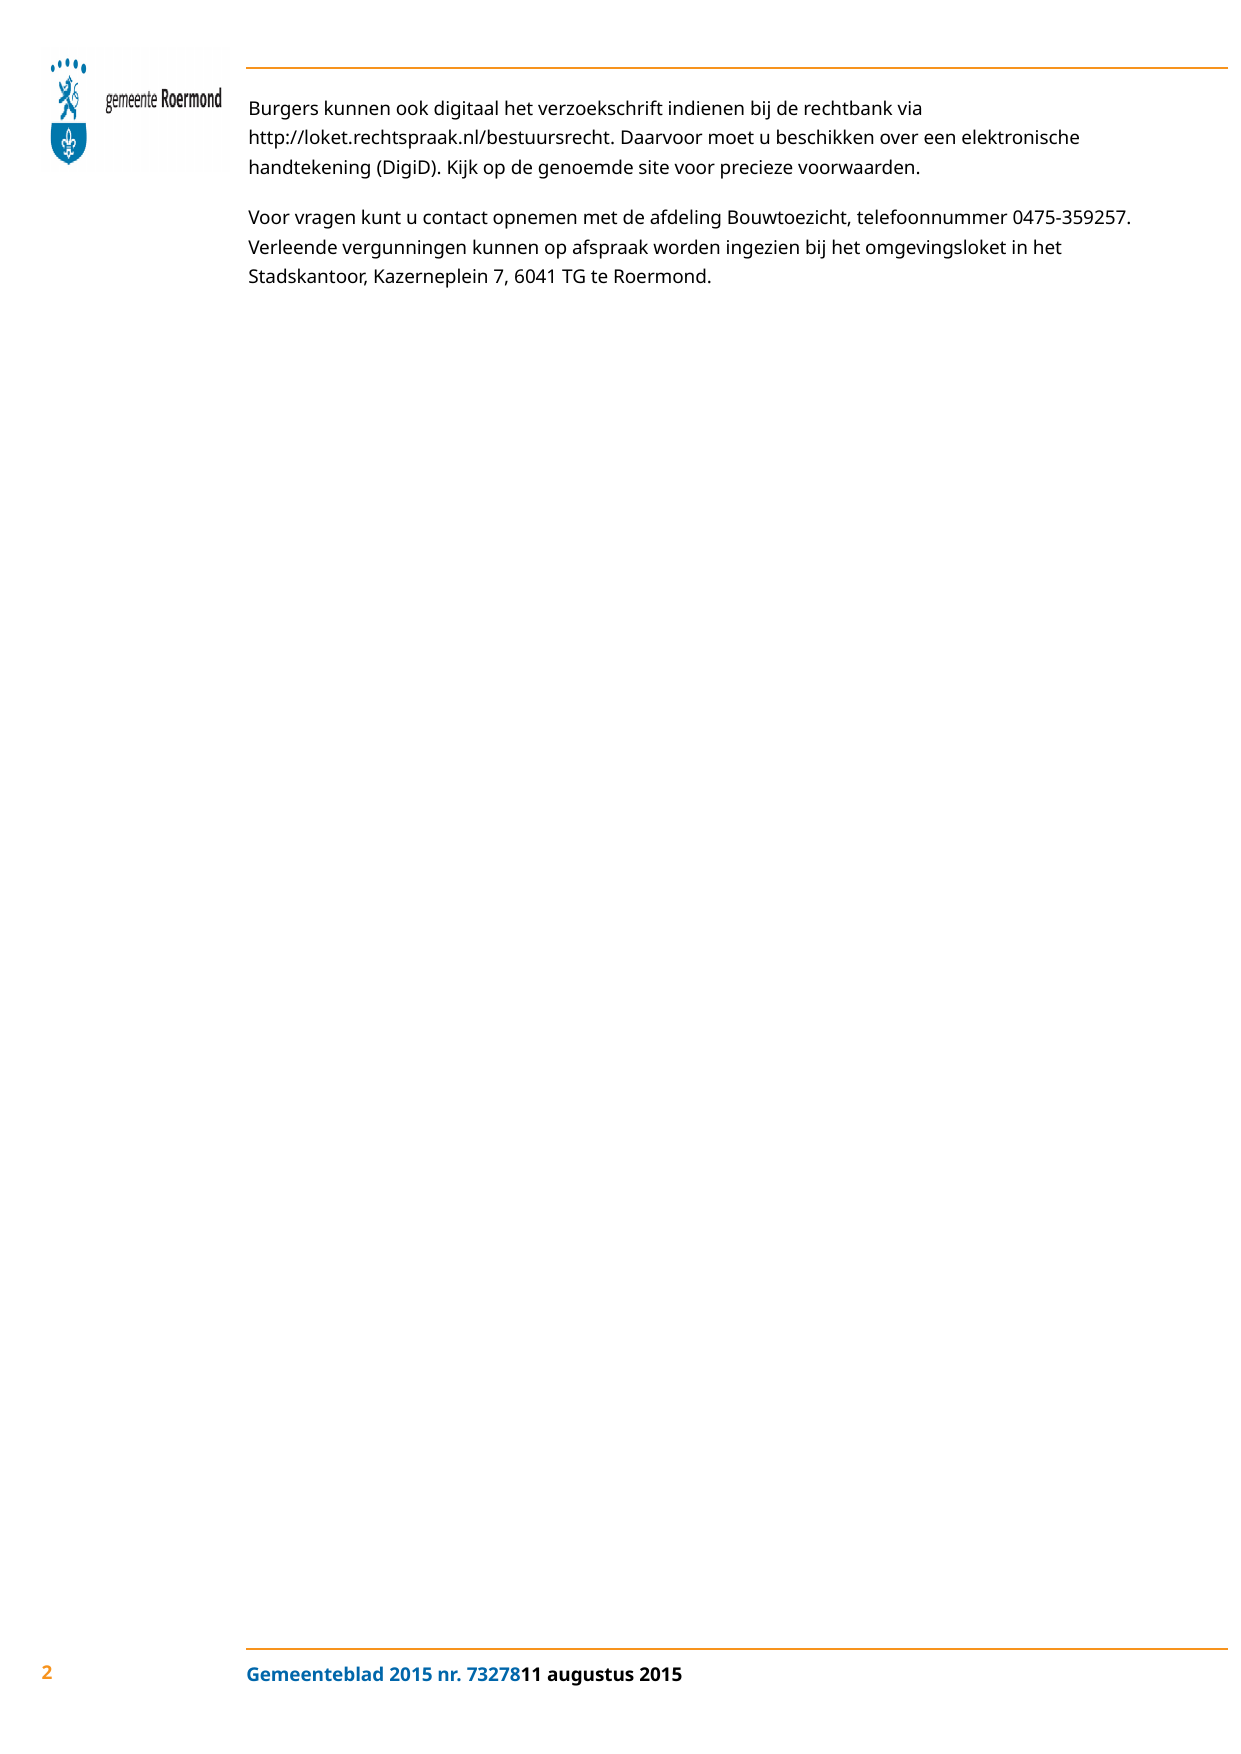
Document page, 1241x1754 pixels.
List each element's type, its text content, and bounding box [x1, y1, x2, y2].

text Voor vragen kunt u contact opnemen met de afdeling Bouwtoezicht, telefoonnummer 0475-359257. Verleende vergunningen kunnen op afspraak worden ingezien bij het omgevingsloket in het Stadskantoor, Kazerneplein 7, 6041 TG te Roermond. [248, 204, 1152, 289]
text Burgers kunnen ook digitaal het verzoekschrift indienen bij de rechtbank via http://loket.rechtspraak.nl/bestuursrecht. Daarvoor moet u beschikken over een elektronische handtekening (DigiD). Kijk op de genoemde site voor precieze voorwaarden. [248, 95, 1152, 180]
picture [41, 47, 231, 172]
